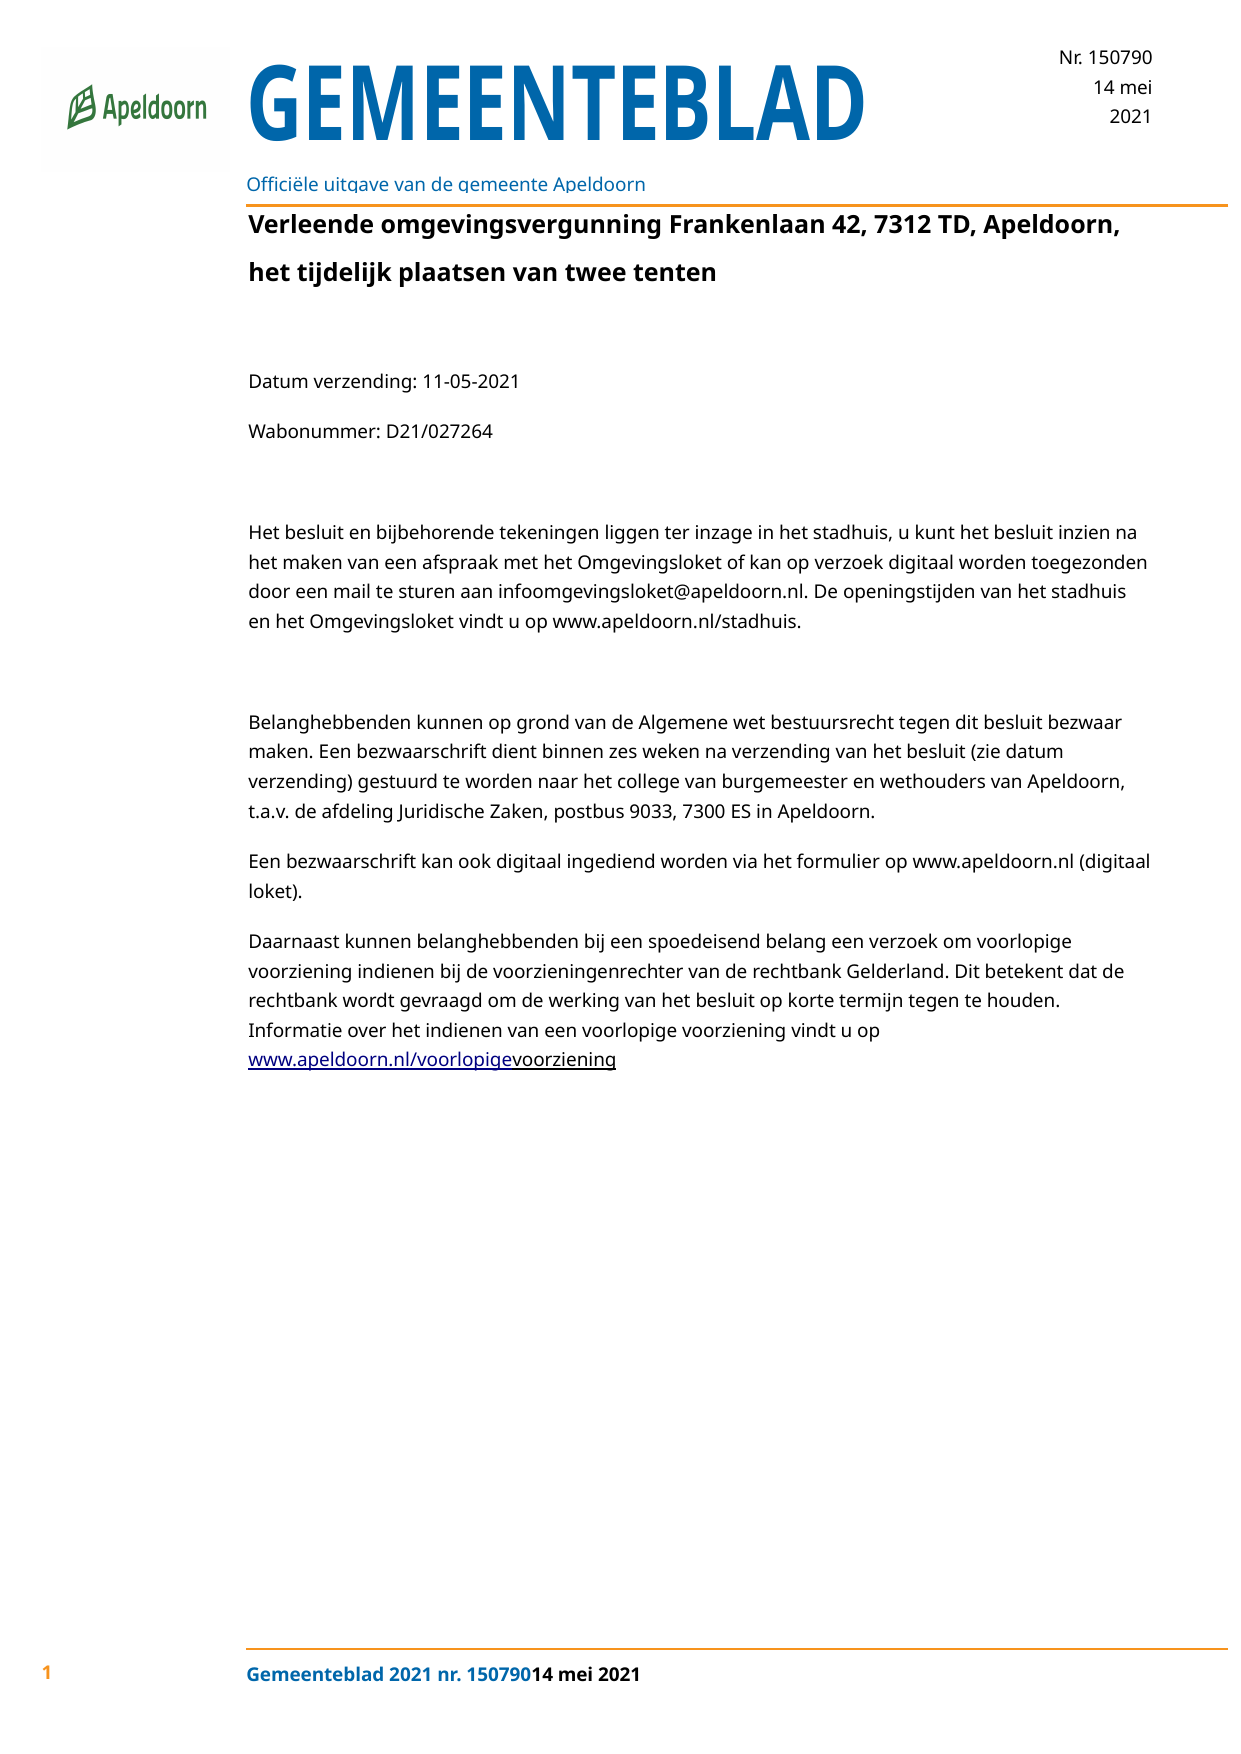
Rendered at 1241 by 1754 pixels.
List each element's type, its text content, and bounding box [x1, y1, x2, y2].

picture [41, 47, 231, 172]
text Een bezwaarschrift kan ook digitaal ingediend worden via het formulier op www.apeldoorn.nl (digitaal loket). [248, 848, 1152, 904]
text Daarnaast kunnen belanghebbenden bij een spoedeisend belang een verzoek om voorlopige voorziening indienen bij de voorzieningenrechter van de rechtbank Gelderland. Dit betekent dat de rechtbank wordt gevraagd om de werking van het besluit op korte termijn tegen te houden. Informatie over het indienen van een voorlopige voorziening vindt u op www.apeldoorn.nl/voorlopigevoorziening [248, 928, 1152, 1072]
text Het besluit en bijbehorende tekeningen liggen ter inzage in het stadhuis, u kunt het besluit inzien na het maken van een afspraak met het Omgevingsloket of kan op verzoek digitaal worden toegezonden door een mail te sturen aan infoomgevingsloket@apeldoorn.nl. De openingstijden van het stadhuis en het Omgevingsloket vindt u op www.apeldoorn.nl/stadhuis. [248, 519, 1152, 634]
text Belanghebbenden kunnen op grond van de Algemene wet bestuursrecht tegen dit besluit bezwaar maken. Een bezwaarschrift dient binnen zes weken na verzending van het besluit (zie datum verzending) gestuurd te worden naar het college van burgemeester en wethouders van Apeldoorn, t.a.v. de afdeling Juridische Zaken, postbus 9033, 7300 ES in Apeldoorn. [248, 709, 1152, 824]
text Verleende omgevingsvergunning Frankenlaan 42, 7312 TD, Apeldoorn, het tijdelijk plaatsen van twee tenten [248, 207, 1152, 288]
text Datum verzending: 11-05-2021 [248, 368, 1152, 394]
text Wabonummer: D21/027264 [248, 419, 1152, 444]
